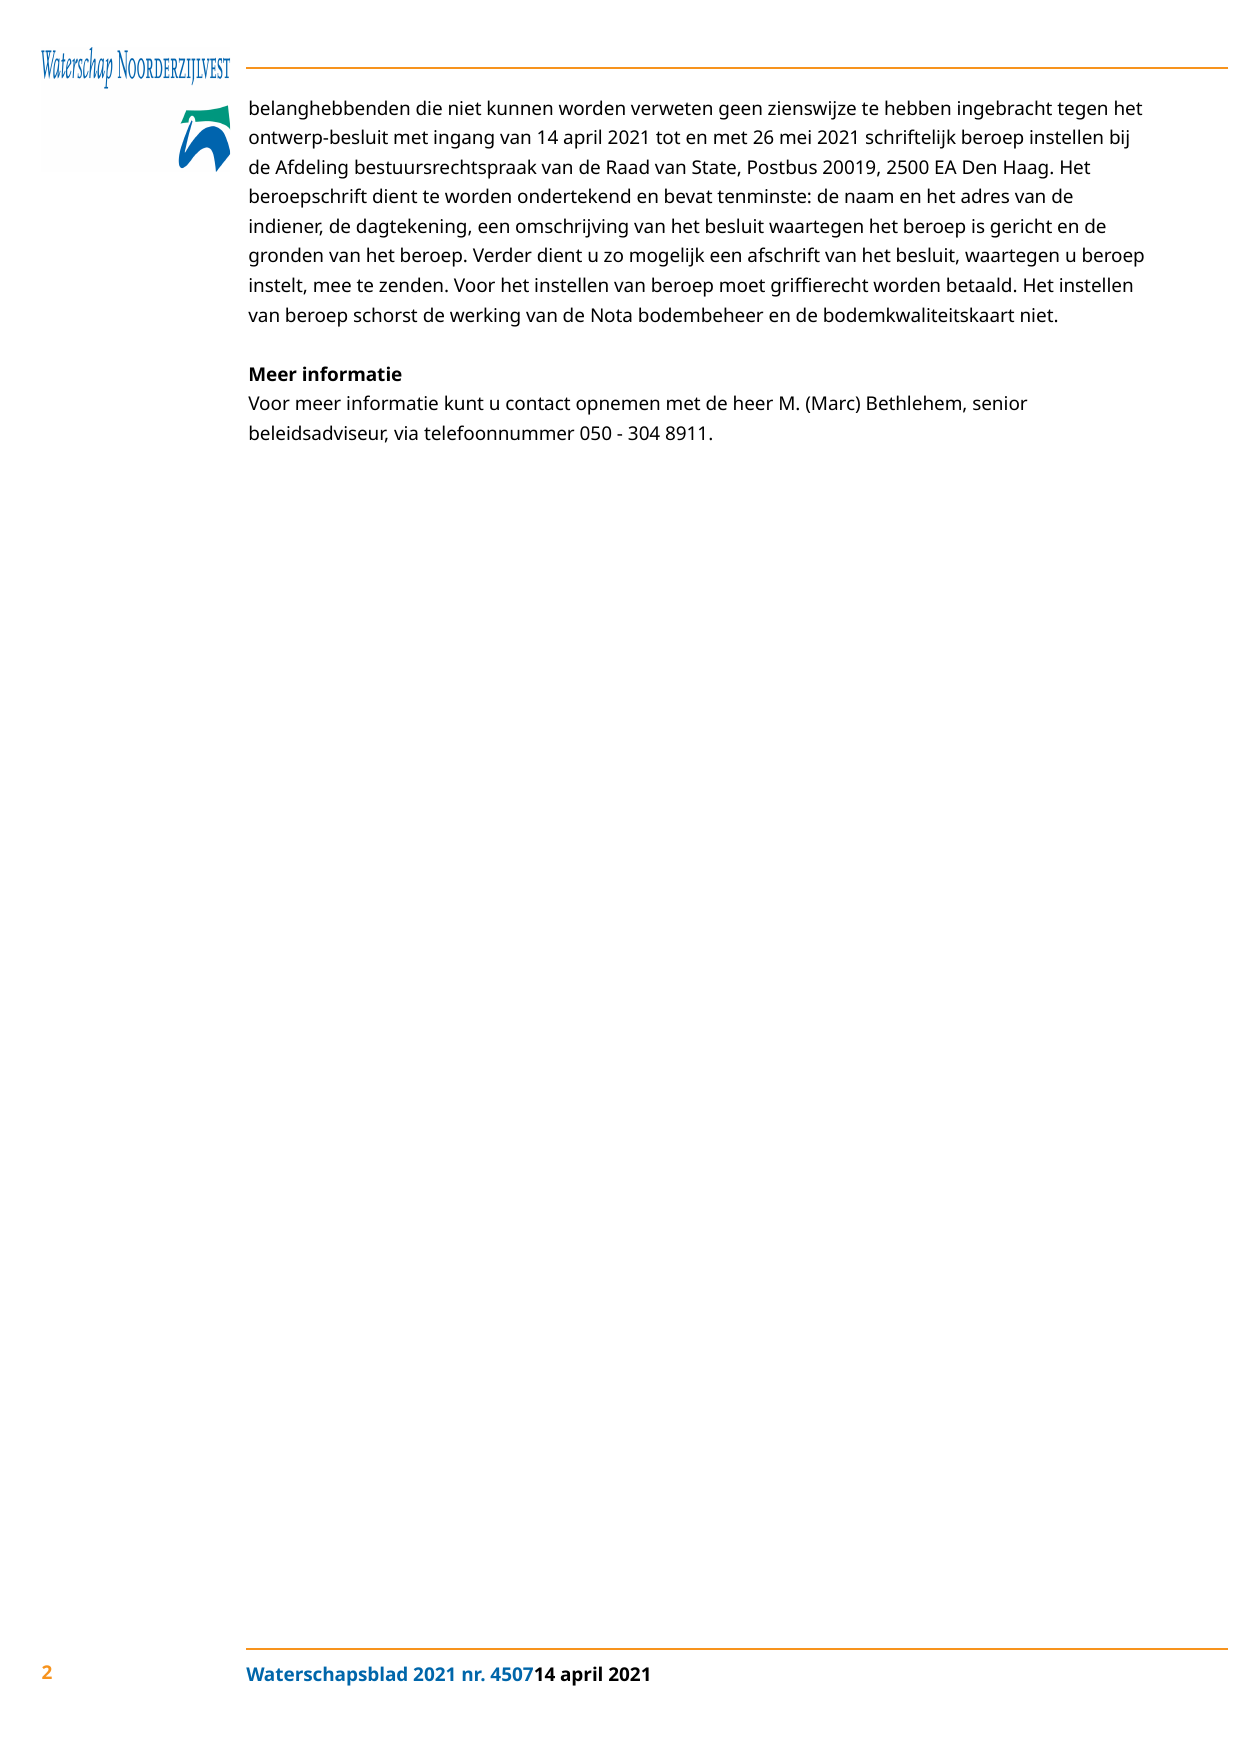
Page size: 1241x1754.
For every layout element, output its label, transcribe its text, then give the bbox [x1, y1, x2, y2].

picture [41, 47, 231, 172]
text Meer informatie [248, 361, 1152, 387]
text Voor meer informatie kunt u contact opnemen met de heer M. (Marc) Bethlehem, senior beleidsadviseur, via telefoonnummer 050 - 304 8911. [248, 391, 1152, 446]
text belanghebbenden die niet kunnen worden verweten geen zienswijze te hebben ingebracht tegen het ontwerp-besluit met ingang van 14 april 2021 tot en met 26 mei 2021 schriftelijk beroep instellen bij de Afdeling bestuursrechtspraak van de Raad van State, Postbus 20019, 2500 EA Den Haag. Het beroepschrift dient te worden ondertekend en bevat tenminste: de naam en het adres van de indiener, de dagtekening, een omschrijving van het besluit waartegen het beroep is gericht en de gronden van het beroep. Verder dient u zo mogelijk een afschrift van het besluit, waartegen u beroep instelt, mee te zenden. Voor het instellen van beroep moet griffierecht worden betaald. Het instellen van beroep schorst de werking van de Nota bodembeheer en de bodemkwaliteitskaart niet. [248, 95, 1152, 328]
